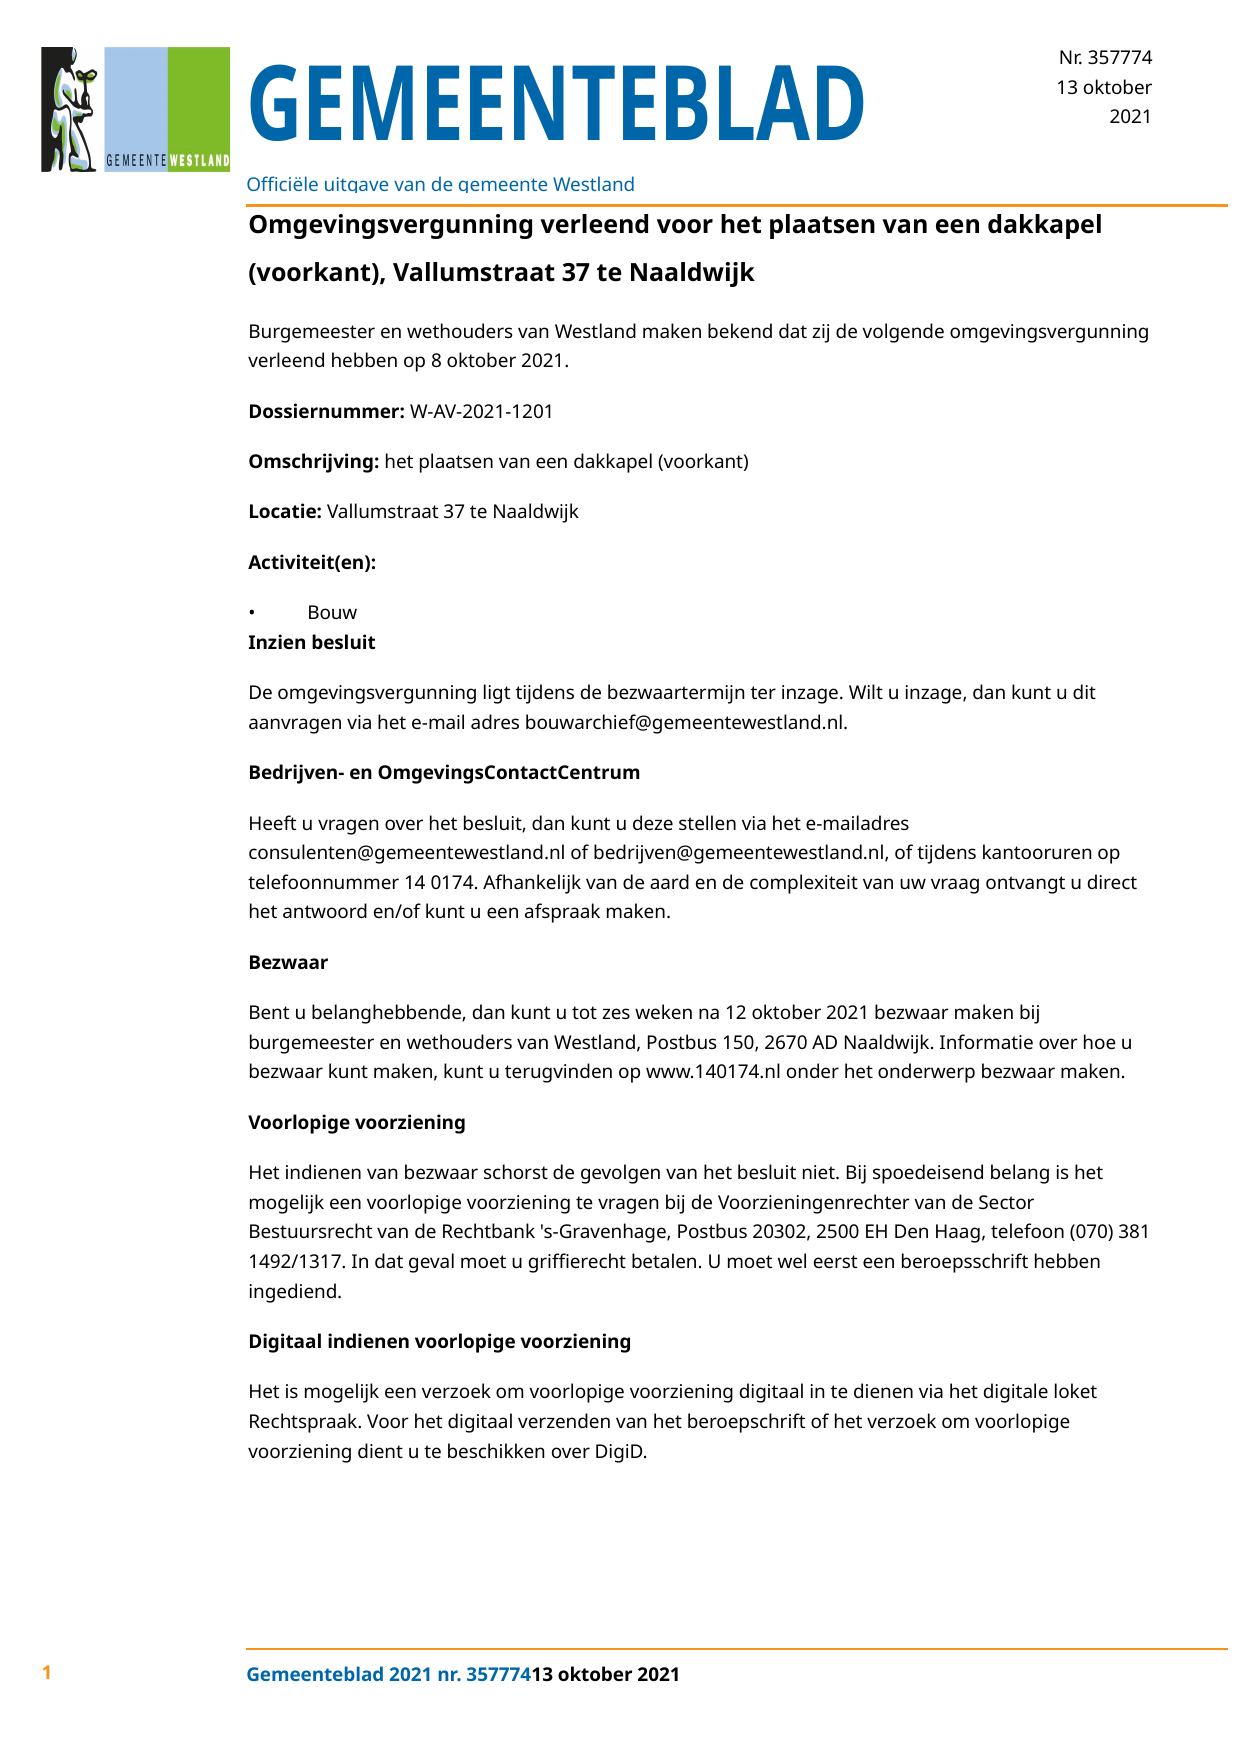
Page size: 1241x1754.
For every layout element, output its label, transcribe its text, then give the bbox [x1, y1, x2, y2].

text Voorlopige voorziening [248, 1109, 1152, 1135]
text Het is mogelijk een verzoek om voorlopige voorziening digitaal in te dienen via het digitale loket Rechtspraak. Voor het digitaal verzenden van het beroepschrift of het verzoek om voorlopige voorziening dient u te beschikken over DigiD. [248, 1379, 1152, 1464]
text Het indienen van bezwaar schorst de gevolgen van het besluit niet. Bij spoedeisend belang is het mogelijk een voorlopige voorziening te vragen bij de Voorzieningenrechter van de Sector Bestuursrecht van de Rechtbank 's-Gravenhage, Postbus 20302, 2500 EH Den Haag, telefoon (070) 381 1492/1317. In dat geval moet u griffierecht betalen. U moet wel eerst een beroepsschrift hebben ingediend. [248, 1159, 1152, 1304]
text Burgemeester en wethouders van Westland maken bekend dat zij de volgende omgevingsvergunning verleend hebben op 8 oktober 2021. [248, 318, 1152, 373]
list Bouw [248, 599, 1152, 625]
picture [41, 47, 231, 172]
text Digitaal indienen voorlopige voorziening [248, 1328, 1152, 1354]
text Dossiernummer: W-AV-2021-1201 [248, 398, 1152, 424]
text De omgevingsvergunning ligt tijdens de bezwaartermijn ter inzage. Wilt u inzage, dan kunt u dit aanvragen via het e-mail adres bouwarchief@gemeentewestland.nl. [248, 679, 1152, 735]
text Inzien besluit [248, 629, 1152, 655]
text Bedrijven- en OmgevingsContactCentrum [248, 759, 1152, 785]
text Omgevingsvergunning verleend voor het plaatsen van een dakkapel (voorkant), Vallumstraat 37 te Naaldwijk [248, 207, 1152, 288]
text Omschrijving: het plaatsen van een dakkapel (voorkant) [248, 448, 1152, 474]
text Activiteit(en): [248, 549, 1152, 575]
text Bent u belanghebbende, dan kunt u tot zes weken na 12 oktober 2021 bezwaar maken bij burgemeester en wethouders van Westland, Postbus 150, 2670 AD Naaldwijk. Informatie over hoe u bezwaar kunt maken, kunt u terugvinden op www.140174.nl onder het onderwerp bezwaar maken. [248, 999, 1152, 1084]
text Locatie: Vallumstraat 37 te Naaldwijk [248, 499, 1152, 524]
text Bezwaar [248, 949, 1152, 975]
text Heeft u vragen over het besluit, dan kunt u deze stellen via het e-mailadres consulenten@gemeentewestland.nl of bedrijven@gemeentewestland.nl, of tijdens kantooruren op telefoonnummer 14 0174. Afhankelijk van de aard en de complexiteit van uw vraag ontvangt u direct het antwoord en/of kunt u een afspraak maken. [248, 810, 1152, 924]
